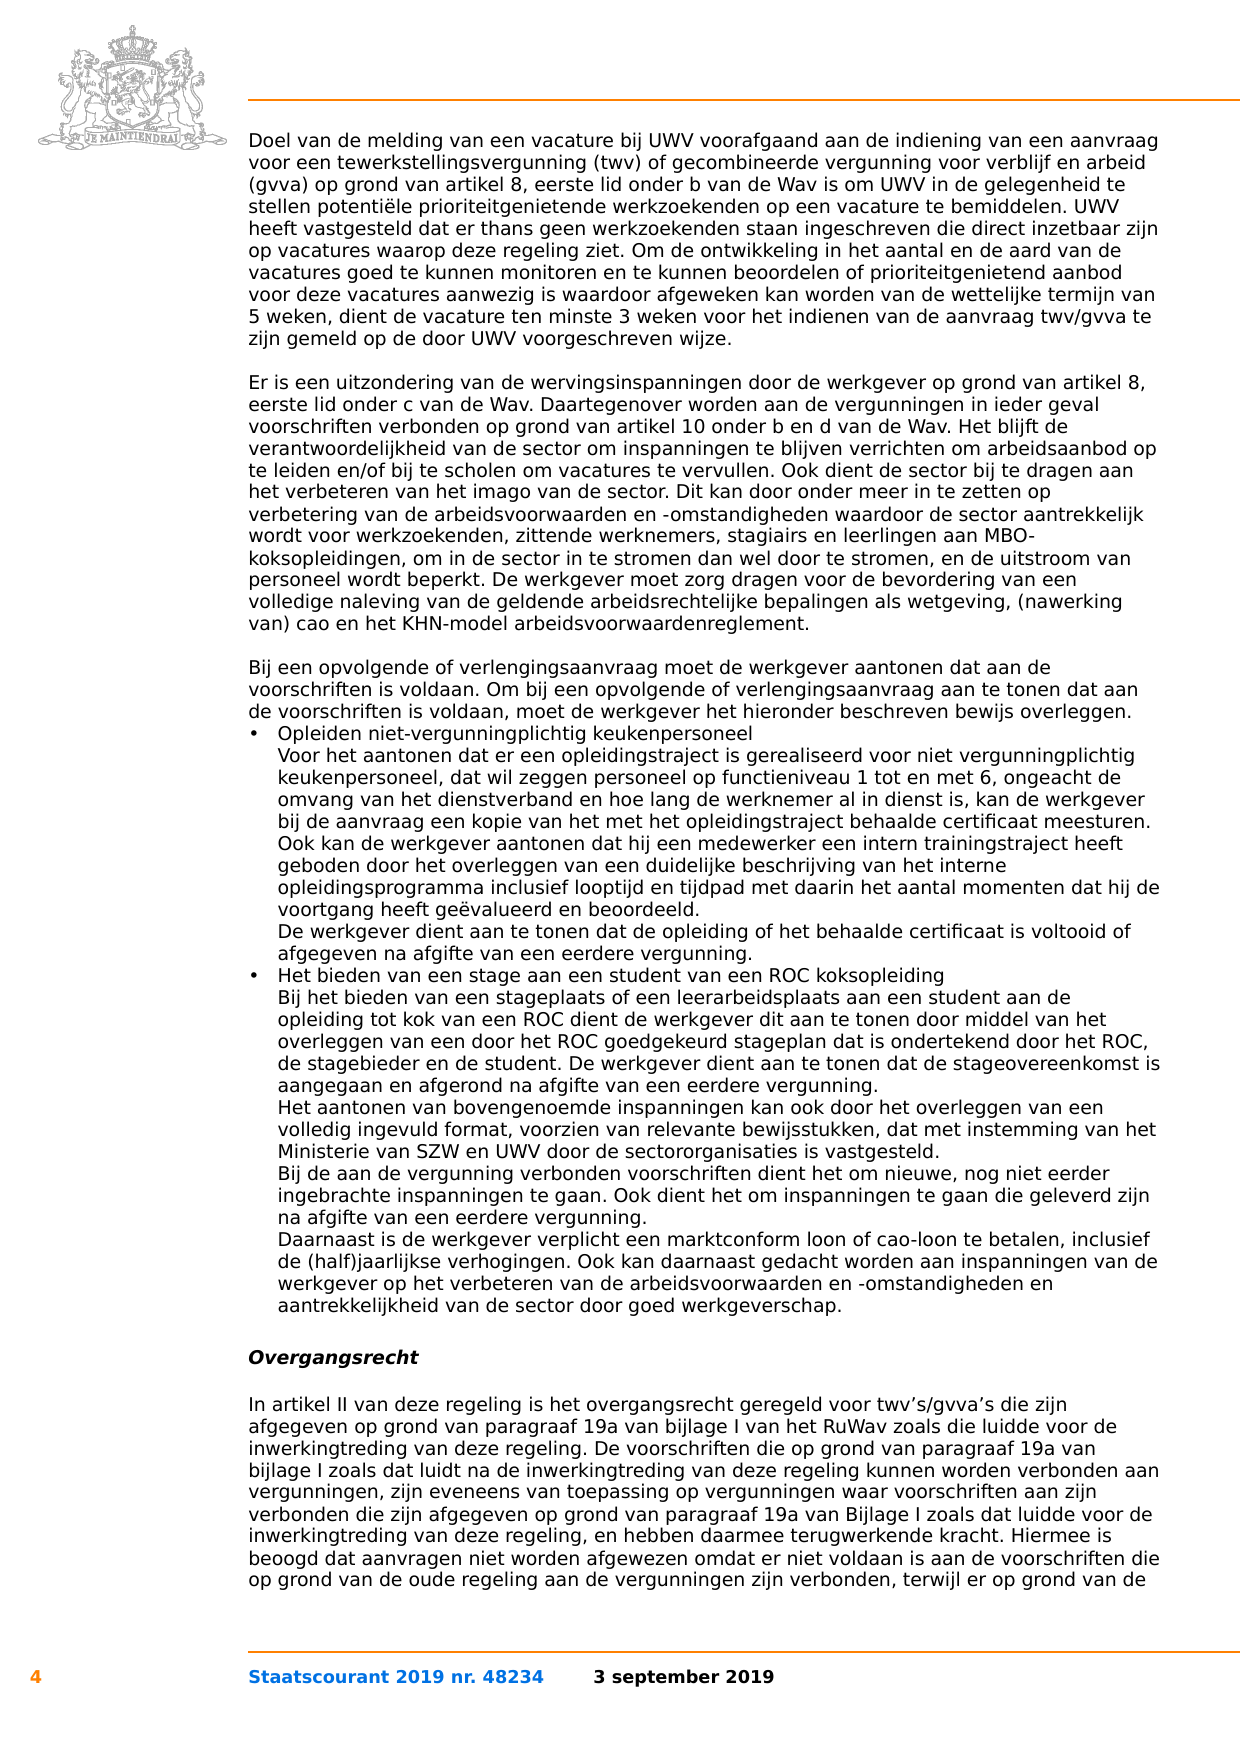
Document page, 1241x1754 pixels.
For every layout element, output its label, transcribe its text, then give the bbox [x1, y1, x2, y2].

text • Het bieden van een stage aan een student van een ROC koksopleiding [248, 965, 1163, 987]
subtitle Overgangsrecht [248, 1347, 1163, 1368]
text Voor het aantonen dat er een opleidingstraject is gerealiseerd voor niet vergunningplichtig keukenpersoneel, dat wil zeggen personeel op functieniveau 1 tot en met 6, ongeacht de omvang van het dienstverband en hoe lang de werknemer al in dienst is, kan de werkgever bij de aanvraag een kopie van het met het opleidingstraject behaalde certificaat meesturen. Ook kan de werkgever aantonen dat hij een medewerker een intern trainingstraject heeft geboden door het overleggen van een duidelijke beschrijving van het interne opleidingsprogramma inclusief looptijd en tijdpad met daarin het aantal momenten dat hij de voortgang heeft geëvalueerd en beoordeeld. [277, 745, 1163, 921]
text • Opleiden niet-vergunningplichtig keukenpersoneel [248, 723, 1163, 745]
text Doel van de melding van een vacature bij UWV voorafgaand aan de indiening van een aanvraag voor een tewerkstellingsvergunning (twv) of gecombineerde vergunning voor verblijf en arbeid (gvva) op grond van artikel 8, eerste lid onder b van de Wav is om UWV in de gelegenheid te stellen potentiële prioriteitgenietende werkzoekenden op een vacature te bemiddelen. UWV heeft vastgesteld dat er thans geen werkzoekenden staan ingeschreven die direct inzetbaar zijn op vacatures waarop deze regeling ziet. Om de ontwikkeling in het aantal en de aard van de vacatures goed te kunnen monitoren en te kunnen beoordelen of prioriteitgenietend aanbod voor deze vacatures aanwezig is waardoor afgeweken kan worden van de wettelijke termijn van 5 weken, dient de vacature ten minste 3 weken voor het indienen van de aanvraag twv/gvva te zijn gemeld op de door UWV voorgeschreven wijze. [248, 130, 1163, 350]
text Bij de aan de vergunning verbonden voorschriften dient het om nieuwe, nog niet eerder ingebrachte inspanningen te gaan. Ook dient het om inspanningen te gaan die geleverd zijn na afgifte van een eerdere vergunning. [277, 1163, 1163, 1229]
text Bij een opvolgende of verlengingsaanvraag moet de werkgever aantonen dat aan de voorschriften is voldaan. Om bij een opvolgende of verlengingsaanvraag aan te tonen dat aan de voorschriften is voldaan, moet de werkgever het hieronder beschreven bewijs overleggen. [248, 657, 1163, 723]
text De werkgever dient aan te tonen dat de opleiding of het behaalde certificaat is voltooid of afgegeven na afgifte van een eerdere vergunning. [277, 921, 1163, 965]
text Het aantonen van bovengenoemde inspanningen kan ook door het overleggen van een volledig ingevuld format, voorzien van relevante bewijsstukken, dat met instemming van het Ministerie van SZW en UWV door de sectororganisaties is vastgesteld. [277, 1097, 1163, 1163]
text Bij het bieden van een stageplaats of een leerarbeidsplaats aan een student aan de opleiding tot kok van een ROC dient de werkgever dit aan te tonen door middel van het overleggen van een door het ROC goedgekeurd stageplan dat is ondertekend door het ROC, de stagebieder en de student. De werkgever dient aan te tonen dat de stageovereenkomst is aangegaan en afgerond na afgifte van een eerdere vergunning. [277, 987, 1163, 1097]
text Er is een uitzondering van de wervingsinspanningen door de werkgever op grond van artikel 8, eerste lid onder c van de Wav. Daartegenover worden aan de vergunningen in ieder geval voorschriften verbonden op grond van artikel 10 onder b en d van de Wav. Het blijft de verantwoordelijkheid van de sector om inspanningen te blijven verrichten om arbeidsaanbod op te leiden en/of bij te scholen om vacatures te vervullen. Ook dient de sector bij te dragen aan het verbeteren van het imago van de sector. Dit kan door onder meer in te zetten op verbetering van de arbeidsvoorwaarden en -omstandigheden waardoor de sector aantrekkelijk wordt voor werkzoekenden, zittende werknemers, stagiairs en leerlingen aan MBO-koksopleidingen, om in de sector in te stromen dan wel door te stromen, en de uitstroom van personeel wordt beperkt. De werkgever moet zorg dragen voor de bevordering van een volledige naleving van de geldende arbeidsrechtelijke bepalingen als wetgeving, (nawerking van) cao en het KHN-model arbeidsvoorwaardenreglement. [248, 372, 1163, 635]
text In artikel II van deze regeling is het overgangsrecht geregeld voor twv’s/gvva’s die zijn afgegeven op grond van paragraaf 19a van bijlage I van het RuWav zoals die luidde voor de inwerkingtreding van deze regeling. De voorschriften die op grond van paragraaf 19a van bijlage I zoals dat luidt na de inwerkingtreding van deze regeling kunnen worden verbonden aan vergunningen, zijn eveneens van toepassing op vergunningen waar voorschriften aan zijn verbonden die zijn afgegeven op grond van paragraaf 19a van Bijlage I zoals dat luidde voor de inwerkingtreding van deze regeling, en hebben daarmee terugwerkende kracht. Hiermee is beoogd dat aanvragen niet worden afgewezen omdat er niet voldaan is aan de voorschriften die op grond van de oude regeling aan de vergunningen zijn verbonden, terwijl er op grond van de [248, 1393, 1163, 1591]
text Daarnaast is de werkgever verplicht een marktconform loon of cao-loon te betalen, inclusief de (half)jaarlijkse verhogingen. Ook kan daarnaast gedacht worden aan inspanningen van de werkgever op het verbeteren van de arbeidsvoorwaarden en -omstandigheden en aantrekkelijkheid van de sector door goed werkgeverschap. [277, 1229, 1163, 1317]
picture [38, 25, 227, 150]
